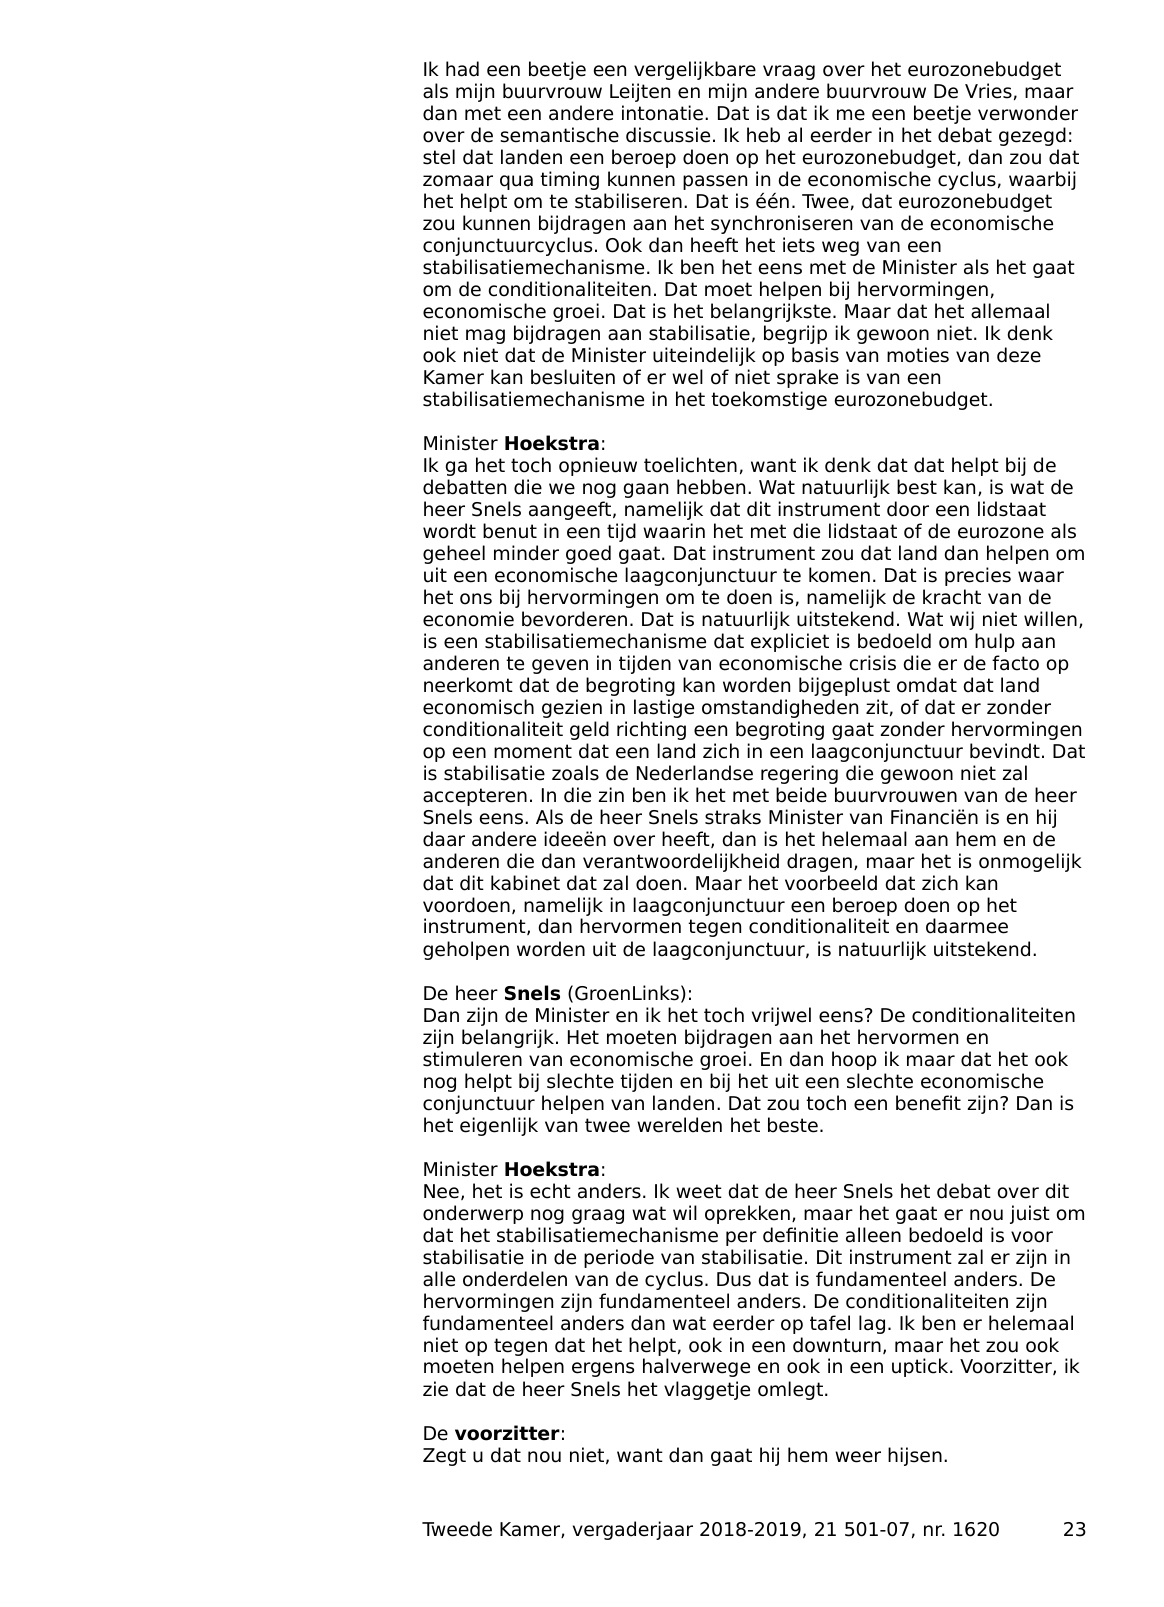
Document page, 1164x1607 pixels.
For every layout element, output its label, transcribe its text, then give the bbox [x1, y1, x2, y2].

text Minister Hoekstra: [422, 433, 1087, 455]
text De voorzitter: [422, 1423, 1087, 1444]
text Zegt u dat nou niet, want dan gaat hij hem weer hijsen. [422, 1444, 1087, 1467]
text Dan zijn de Minister en ik het toch vrijwel eens? De conditionaliteiten zijn belangrijk. Het moeten bijdragen aan het hervormen en stimuleren van economische groei. En dan hoop ik maar dat het ook nog helpt bij slechte tijden en bij het uit een slechte economische conjunctuur helpen van landen. Dat zou toch een benefit zijn? Dan is het eigenlijk van twee werelden het beste. [422, 1004, 1087, 1136]
text De heer Snels (GroenLinks): [422, 983, 1087, 1004]
text Nee, het is echt anders. Ik weet dat de heer Snels het debat over dit onderwerp nog graag wat wil oprekken, maar het gaat er nou juist om dat het stabilisatiemechanisme per definitie alleen bedoeld is voor stabilisatie in de periode van stabilisatie. Dit instrument zal er zijn in alle onderdelen van de cyclus. Dus dat is fundamenteel anders. De hervormingen zijn fundamenteel anders. De conditionaliteiten zijn fundamenteel anders dan wat eerder op tafel lag. Ik ben er helemaal niet op tegen dat het helpt, ook in een downturn, maar het zou ook moeten helpen ergens halverwege en ook in een uptick. Voorzitter, ik zie dat de heer Snels het vlaggetje omlegt. [422, 1181, 1087, 1400]
text Ik had een beetje een vergelijkbare vraag over het eurozonebudget als mijn buurvrouw Leijten en mijn andere buurvrouw De Vries, maar dan met een andere intonatie. Dat is dat ik me een beetje verwonder over de semantische discussie. Ik heb al eerder in het debat gezegd: stel dat landen een beroep doen op het eurozonebudget, dan zou dat zomaar qua timing kunnen passen in de economische cyclus, waarbij het helpt om te stabiliseren. Dat is één. Twee, dat eurozonebudget zou kunnen bijdragen aan het synchroniseren van de economische conjunctuurcyclus. Ook dan heeft het iets weg van een stabilisatiemechanisme. Ik ben het eens met de Minister als het gaat om de conditionaliteiten. Dat moet helpen bij hervormingen, economische groei. Dat is het belangrijkste. Maar dat het allemaal niet mag bijdragen aan stabilisatie, begrijp ik gewoon niet. Ik denk ook niet dat de Minister uiteindelijk op basis van moties van deze Kamer kan besluiten of er wel of niet sprake is van een stabilisatiemechanisme in het toekomstige eurozonebudget. [422, 59, 1087, 411]
text Ik ga het toch opnieuw toelichten, want ik denk dat dat helpt bij de debatten die we nog gaan hebben. Wat natuurlijk best kan, is wat de heer Snels aangeeft, namelijk dat dit instrument door een lidstaat wordt benut in een tijd waarin het met die lidstaat of de eurozone als geheel minder goed gaat. Dat instrument zou dat land dan helpen om uit een economische laagconjunctuur te komen. Dat is precies waar het ons bij hervormingen om te doen is, namelijk de kracht van de economie bevorderen. Dat is natuurlijk uitstekend. Wat wij niet willen, is een stabilisatiemechanisme dat expliciet is bedoeld om hulp aan anderen te geven in tijden van economische crisis die er de facto op neerkomt dat de begroting kan worden bijgeplust omdat dat land economisch gezien in lastige omstandigheden zit, of dat er zonder conditionaliteit geld richting een begroting gaat zonder hervormingen op een moment dat een land zich in een laagconjunctuur bevindt. Dat is stabilisatie zoals de Nederlandse regering die gewoon niet zal accepteren. In die zin ben ik het met beide buurvrouwen van de heer Snels eens. Als de heer Snels straks Minister van Financiën is en hij daar andere ideeën over heeft, dan is het helemaal aan hem en de anderen die dan verantwoordelijkheid dragen, maar het is onmogelijk dat dit kabinet dat zal doen. Maar het voorbeeld dat zich kan voordoen, namelijk in laagconjunctuur een beroep doen op het instrument, dan hervormen tegen conditionaliteit en daarmee geholpen worden uit de laagconjunctuur, is natuurlijk uitstekend. [422, 455, 1087, 960]
text Minister Hoekstra: [422, 1159, 1087, 1181]
